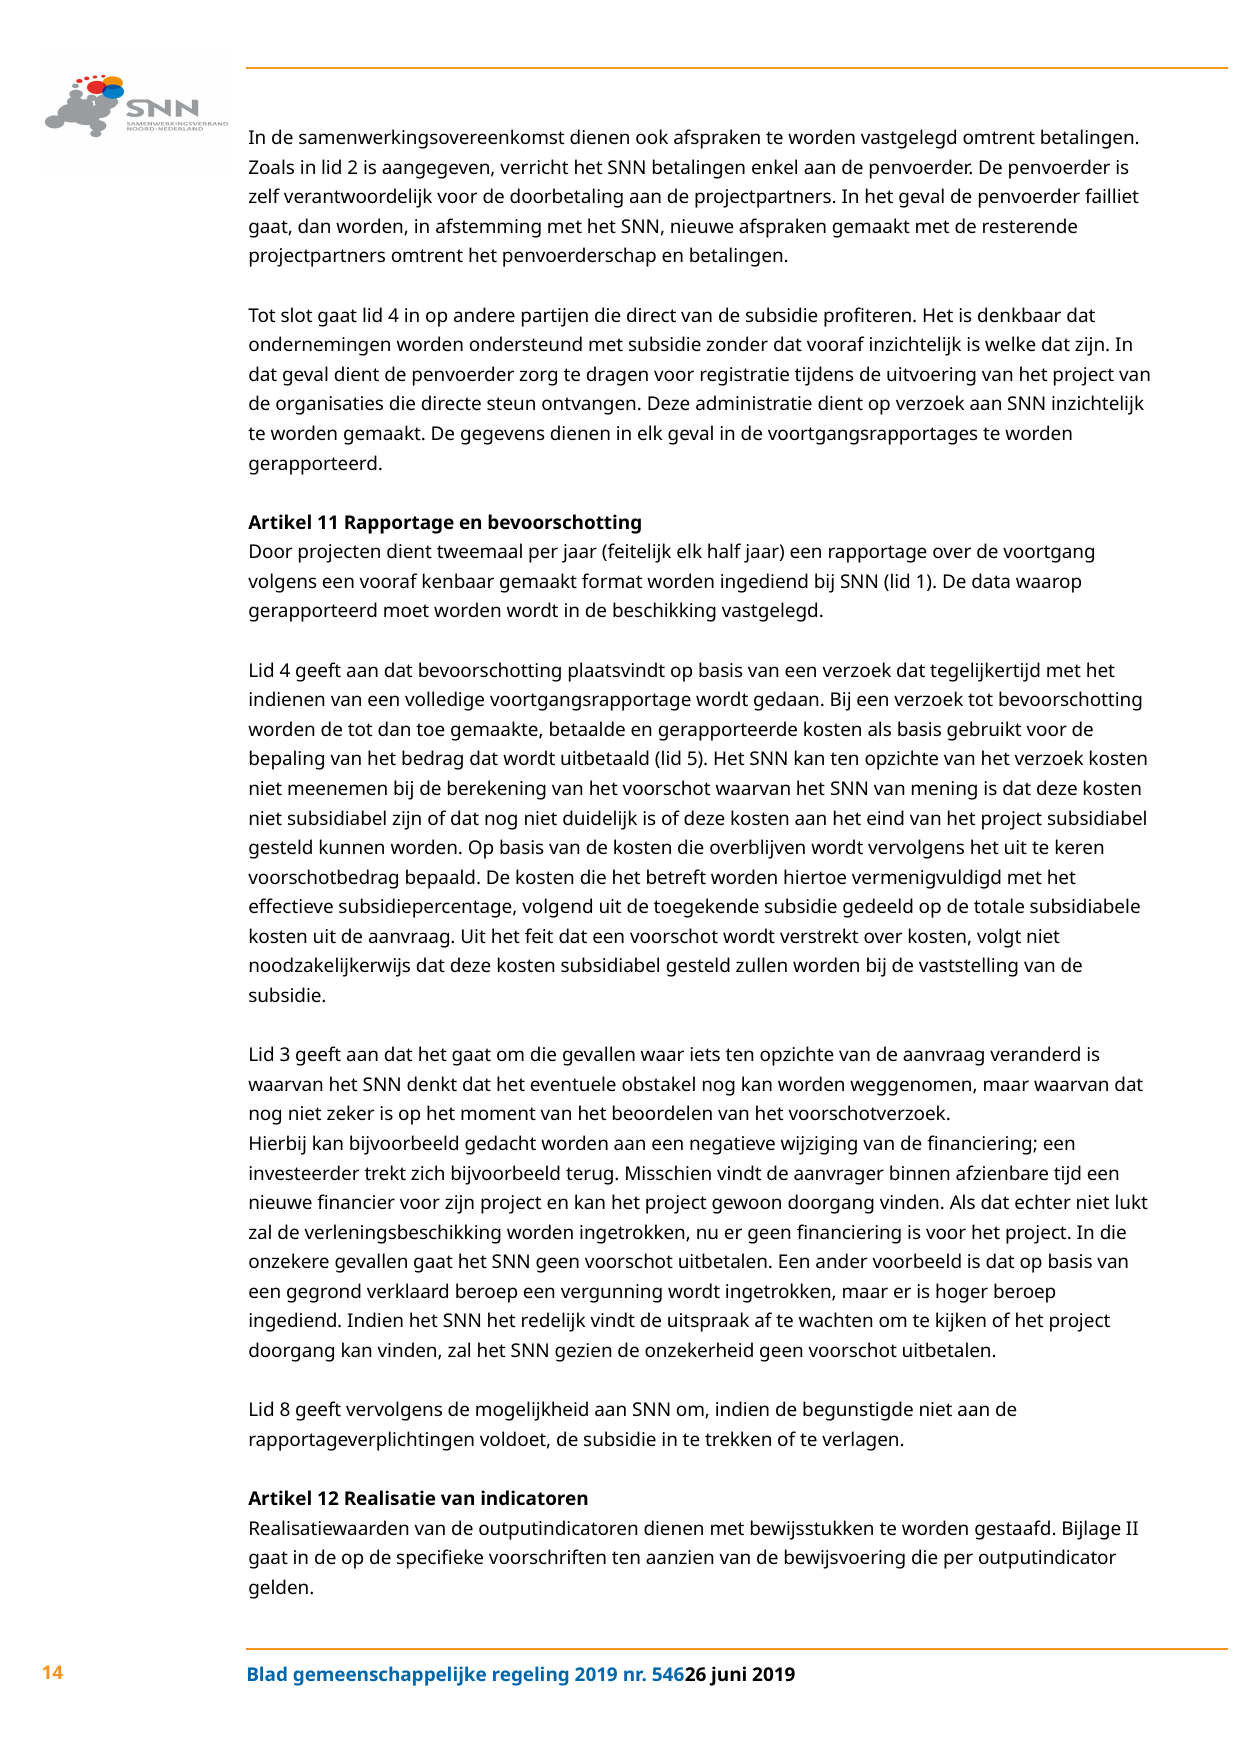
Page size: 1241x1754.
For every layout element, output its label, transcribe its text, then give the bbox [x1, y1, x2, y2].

text Artikel 12 Realisatie van indicatoren [248, 1485, 1152, 1511]
text Door projecten dient tweemaal per jaar (feitelijk elk half jaar) een rapportage over de voortgang volgens een vooraf kenbaar gemaakt format worden ingediend bij SNN (lid 1). De data waarop gerapporteerd moet worden wordt in de beschikking vastgelegd. [248, 538, 1152, 623]
text Lid 4 geeft aan dat bevoorschotting plaatsvindt op basis van een verzoek dat tegelijkertijd met het indienen van een volledige voortgangsrapportage wordt gedaan. Bij een verzoek tot bevoorschotting worden de tot dan toe gemaakte, betaalde en gerapporteerde kosten als basis gebruikt voor de bepaling van het bedrag dat wordt uitbetaald (lid 5). Het SNN kan ten opzichte van het verzoek kosten niet meenemen bij de berekening van het voorschot waarvan het SNN van mening is dat deze kosten niet subsidiabel zijn of dat nog niet duidelijk is of deze kosten aan het eind van het project subsidiabel gesteld kunnen worden. Op basis van de kosten die overblijven wordt vervolgens het uit te keren voorschotbedrag bepaald. De kosten die het betreft worden hiertoe vermenigvuldigd met het effectieve subsidiepercentage, volgend uit de toegekende subsidie gedeeld op de totale subsidiabele kosten uit de aanvraag. Uit het feit dat een voorschot wordt verstrekt over kosten, volgt niet noodzakelijkerwijs dat deze kosten subsidiabel gesteld zullen worden bij de vaststelling van de subsidie. [248, 657, 1152, 1008]
text Tot slot gaat lid 4 in op andere partijen die direct van de subsidie profiteren. Het is denkbaar dat ondernemingen worden ondersteund met subsidie zonder dat vooraf inzichtelijk is welke dat zijn. In dat geval dient de penvoerder zorg te dragen voor registratie tijdens de uitvoering van het project van de organisaties die directe steun ontvangen. Deze administratie dient op verzoek aan SNN inzichtelijk te worden gemaakt. De gegevens dienen in elk geval in de voortgangsrapportages te worden gerapporteerd. [248, 302, 1152, 476]
text Hierbij kan bijvoorbeeld gedacht worden aan een negatieve wijziging van de financiering; een investeerder trekt zich bijvoorbeeld terug. Misschien vindt de aanvrager binnen afzienbare tijd een nieuwe financier voor zijn project en kan het project gewoon doorgang vinden. Als dat echter niet lukt zal de verleningsbeschikking worden ingetrokken, nu er geen financiering is voor het project. In die onzekere gevallen gaat het SNN geen voorschot uitbetalen. Een ander voorbeeld is dat op basis van een gegrond verklaard beroep een vergunning wordt ingetrokken, maar er is hoger beroep ingediend. Indien het SNN het redelijk vindt de uitspraak af te wachten om te kijken of het project doorgang kan vinden, zal het SNN gezien de onzekerheid geen voorschot uitbetalen. [248, 1130, 1152, 1363]
text Lid 8 geeft vervolgens de mogelijkheid aan SNN om, indien de begunstigde niet aan de rapportageverplichtingen voldoet, de subsidie in te trekken of te verlagen. [248, 1396, 1152, 1452]
text In de samenwerkingsovereenkomst dienen ook afspraken te worden vastgelegd omtrent betalingen. Zoals in lid 2 is aangegeven, verricht het SNN betalingen enkel aan de penvoerder. De penvoerder is zelf verantwoordelijk voor de doorbetaling aan de projectpartners. In het geval de penvoerder failliet gaat, dan worden, in afstemming met het SNN, nieuwe afspraken gemaakt met de resterende projectpartners omtrent het penvoerderschap en betalingen. [248, 124, 1152, 268]
text Realisatiewaarden van de outputindicatoren dienen met bewijsstukken te worden gestaafd. Bijlage II gaat in de op de specifieke voorschriften ten aanzien van de bewijsvoering die per outputindicator gelden. [248, 1515, 1152, 1600]
text Lid 3 geeft aan dat het gaat om die gevallen waar iets ten opzichte van de aanvraag veranderd is waarvan het SNN denkt dat het eventuele obstakel nog kan worden weggenomen, maar waarvan dat nog niet zeker is op het moment van het beoordelen van het voorschotverzoek. [248, 1041, 1152, 1126]
text Artikel 11 Rapportage en bevoorschotting [248, 509, 1152, 535]
picture [41, 47, 231, 172]
